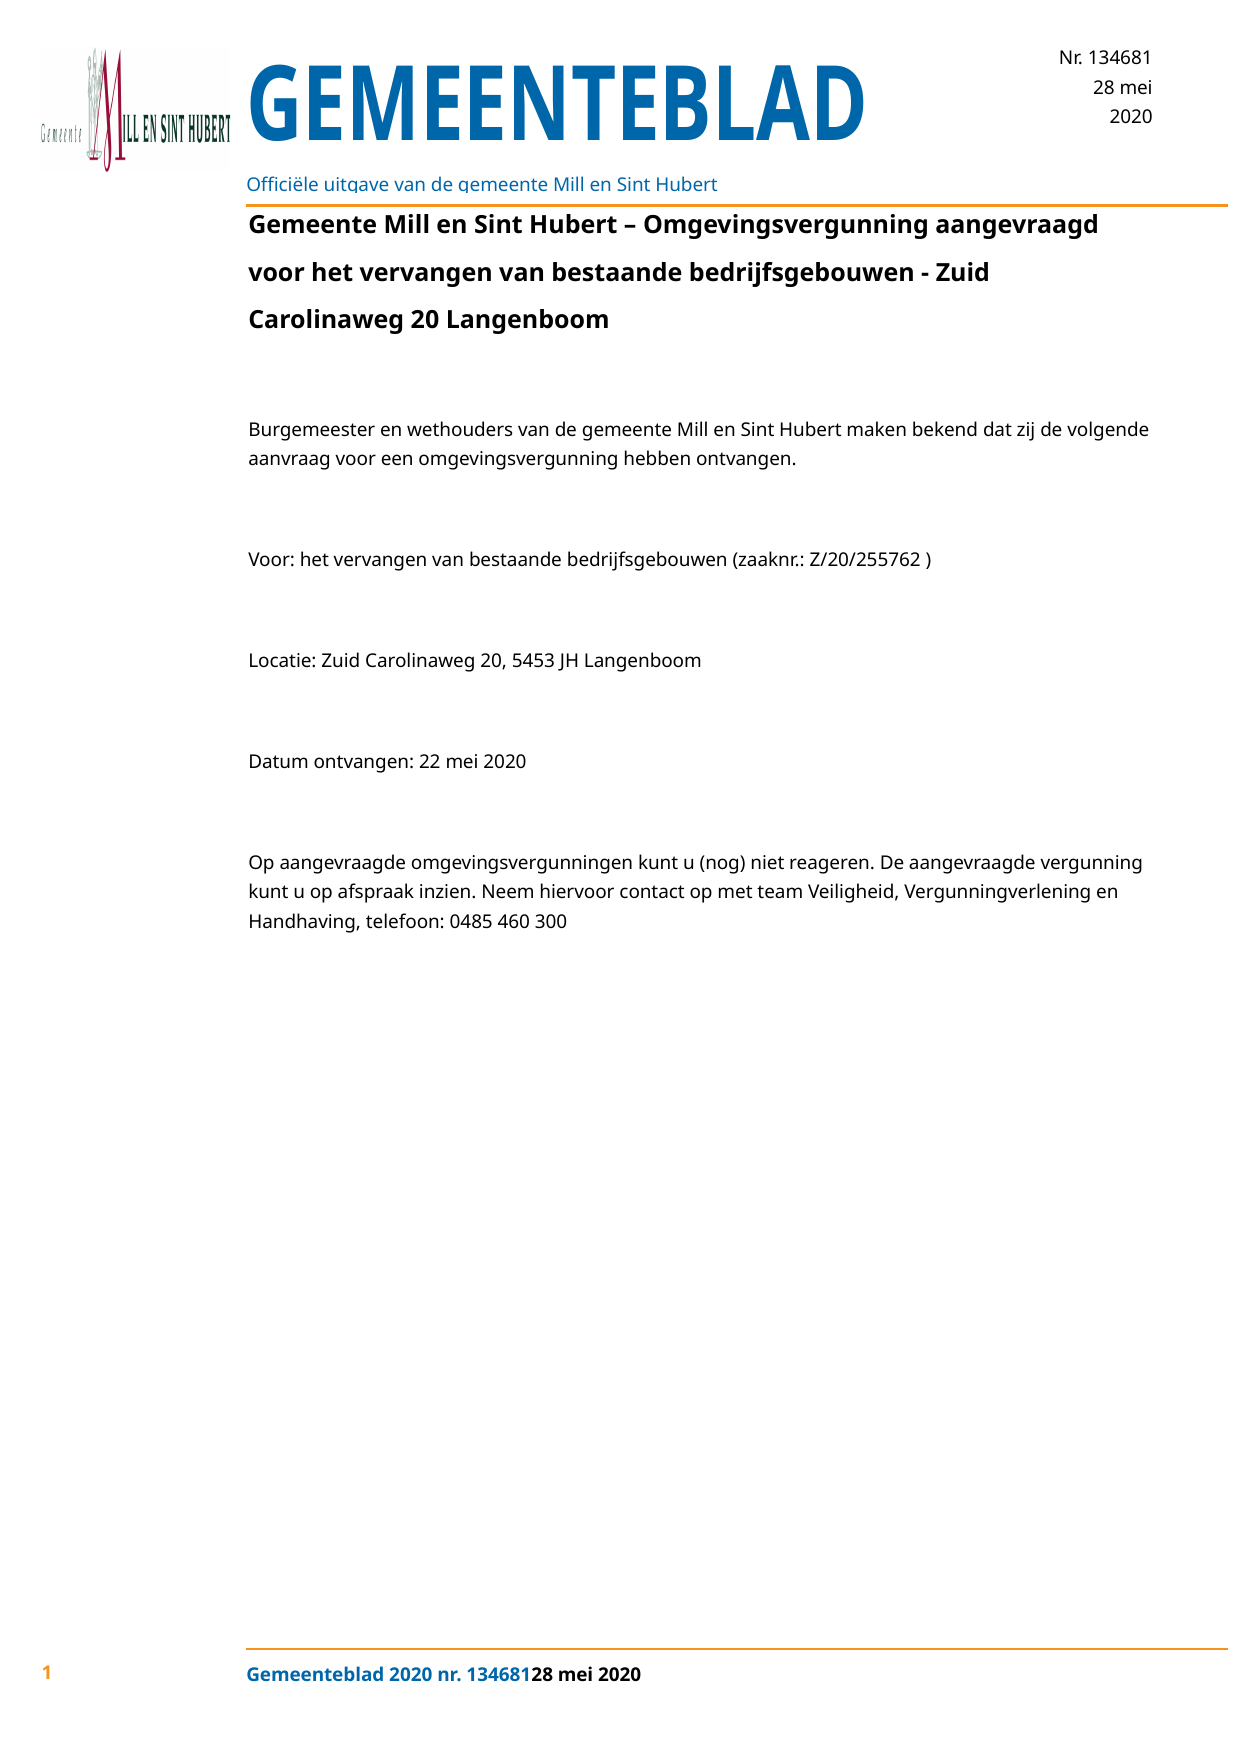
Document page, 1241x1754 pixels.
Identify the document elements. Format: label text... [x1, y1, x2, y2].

text Voor: het vervangen van bestaande bedrijfsgebouwen (zaaknr.: Z/20/255762 ) [248, 546, 1152, 572]
text Locatie: Zuid Carolinaweg 20, 5453 JH Langenboom [248, 647, 1152, 673]
picture [41, 47, 231, 172]
text Burgemeester en wethouders van de gemeente Mill en Sint Hubert maken bekend dat zij de volgende aanvraag voor een omgevingsvergunning hebben ontvangen. [248, 416, 1152, 471]
text Op aangevraagde omgevingsvergunningen kunt u (nog) niet reageren. De aangevraagde vergunning kunt u op afspraak inzien. Neem hiervoor contact op met team Veiligheid, Vergunningverlening en Handhaving, telefoon: 0485 460 300 [248, 849, 1152, 934]
text Datum ontvangen: 22 mei 2020 [248, 748, 1152, 774]
text Gemeente Mill en Sint Hubert – Omgevingsvergunning aangevraagd voor het vervangen van bestaande bedrijfsgebouwen - Zuid Carolinaweg 20 Langenboom [248, 207, 1152, 336]
